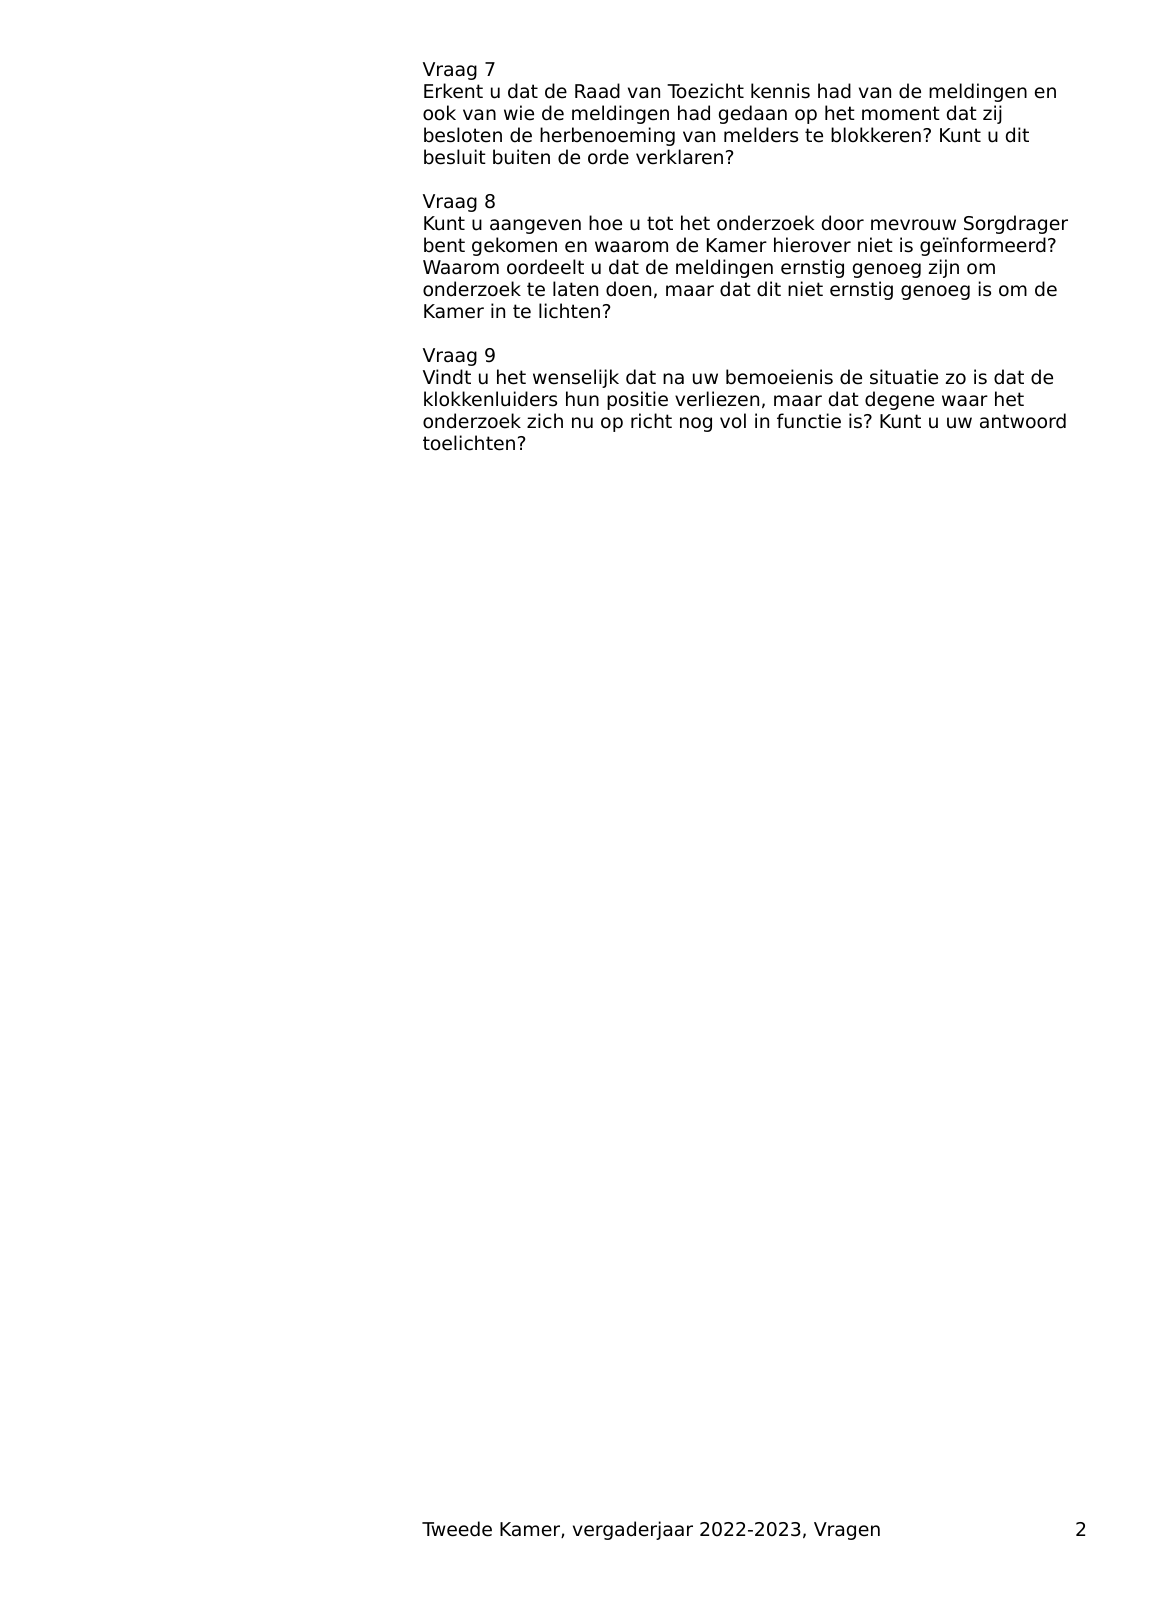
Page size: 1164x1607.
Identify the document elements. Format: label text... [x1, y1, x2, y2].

text Erkent u dat de Raad van Toezicht kennis had van de meldingen en ook van wie de meldingen had gedaan op het moment dat zij besloten de herbenoeming van melders te blokkeren? Kunt u dit besluit buiten de orde verklaren? [422, 81, 1087, 169]
text Vraag 7 [422, 59, 1087, 81]
text Vraag 8 [422, 191, 1087, 213]
text Kunt u aangeven hoe u tot het onderzoek door mevrouw Sorgdrager bent gekomen en waarom de Kamer hierover niet is geïnformeerd? Waarom oordeelt u dat de meldingen ernstig genoeg zijn om onderzoek te laten doen, maar dat dit niet ernstig genoeg is om de Kamer in te lichten? [422, 213, 1087, 323]
text Vindt u het wenselijk dat na uw bemoeienis de situatie zo is dat de klokkenluiders hun positie verliezen, maar dat degene waar het onderzoek zich nu op richt nog vol in functie is? Kunt u uw antwoord toelichten? [422, 367, 1087, 455]
text Vraag 9 [422, 345, 1087, 367]
